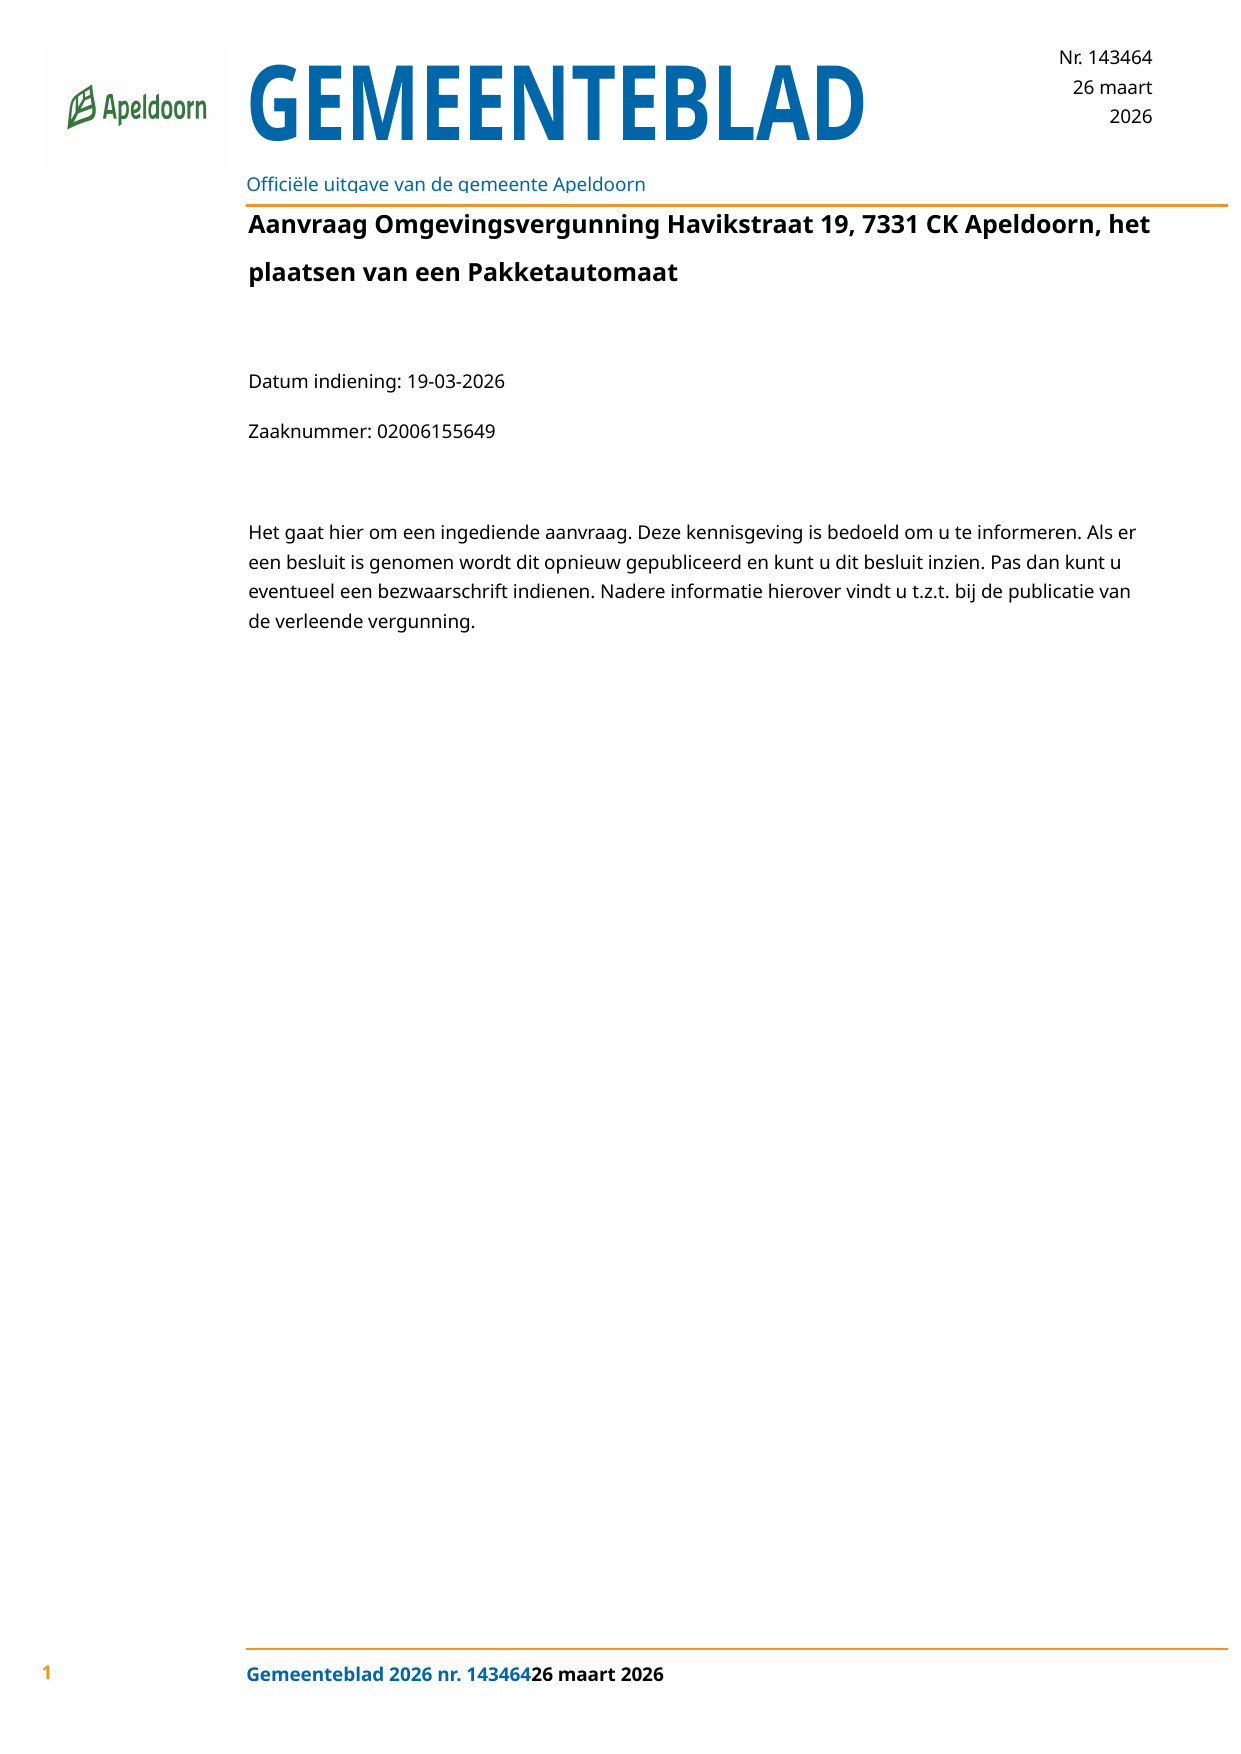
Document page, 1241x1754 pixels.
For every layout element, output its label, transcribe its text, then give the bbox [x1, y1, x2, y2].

picture [41, 47, 231, 172]
text Zaaknummer: 02006155649 [248, 419, 1152, 444]
text Datum indiening: 19-03-2026 [248, 368, 1152, 394]
text Aanvraag Omgevingsvergunning Havikstraat 19, 7331 CK Apeldoorn, het plaatsen van een Pakketautomaat [248, 207, 1152, 288]
text Het gaat hier om een ingediende aanvraag. Deze kennisgeving is bedoeld om u te informeren. Als er een besluit is genomen wordt dit opnieuw gepubliceerd en kunt u dit besluit inzien. Pas dan kunt u eventueel een bezwaarschrift indienen. Nadere informatie hierover vindt u t.z.t. bij de publicatie van de verleende vergunning. [248, 519, 1152, 634]
